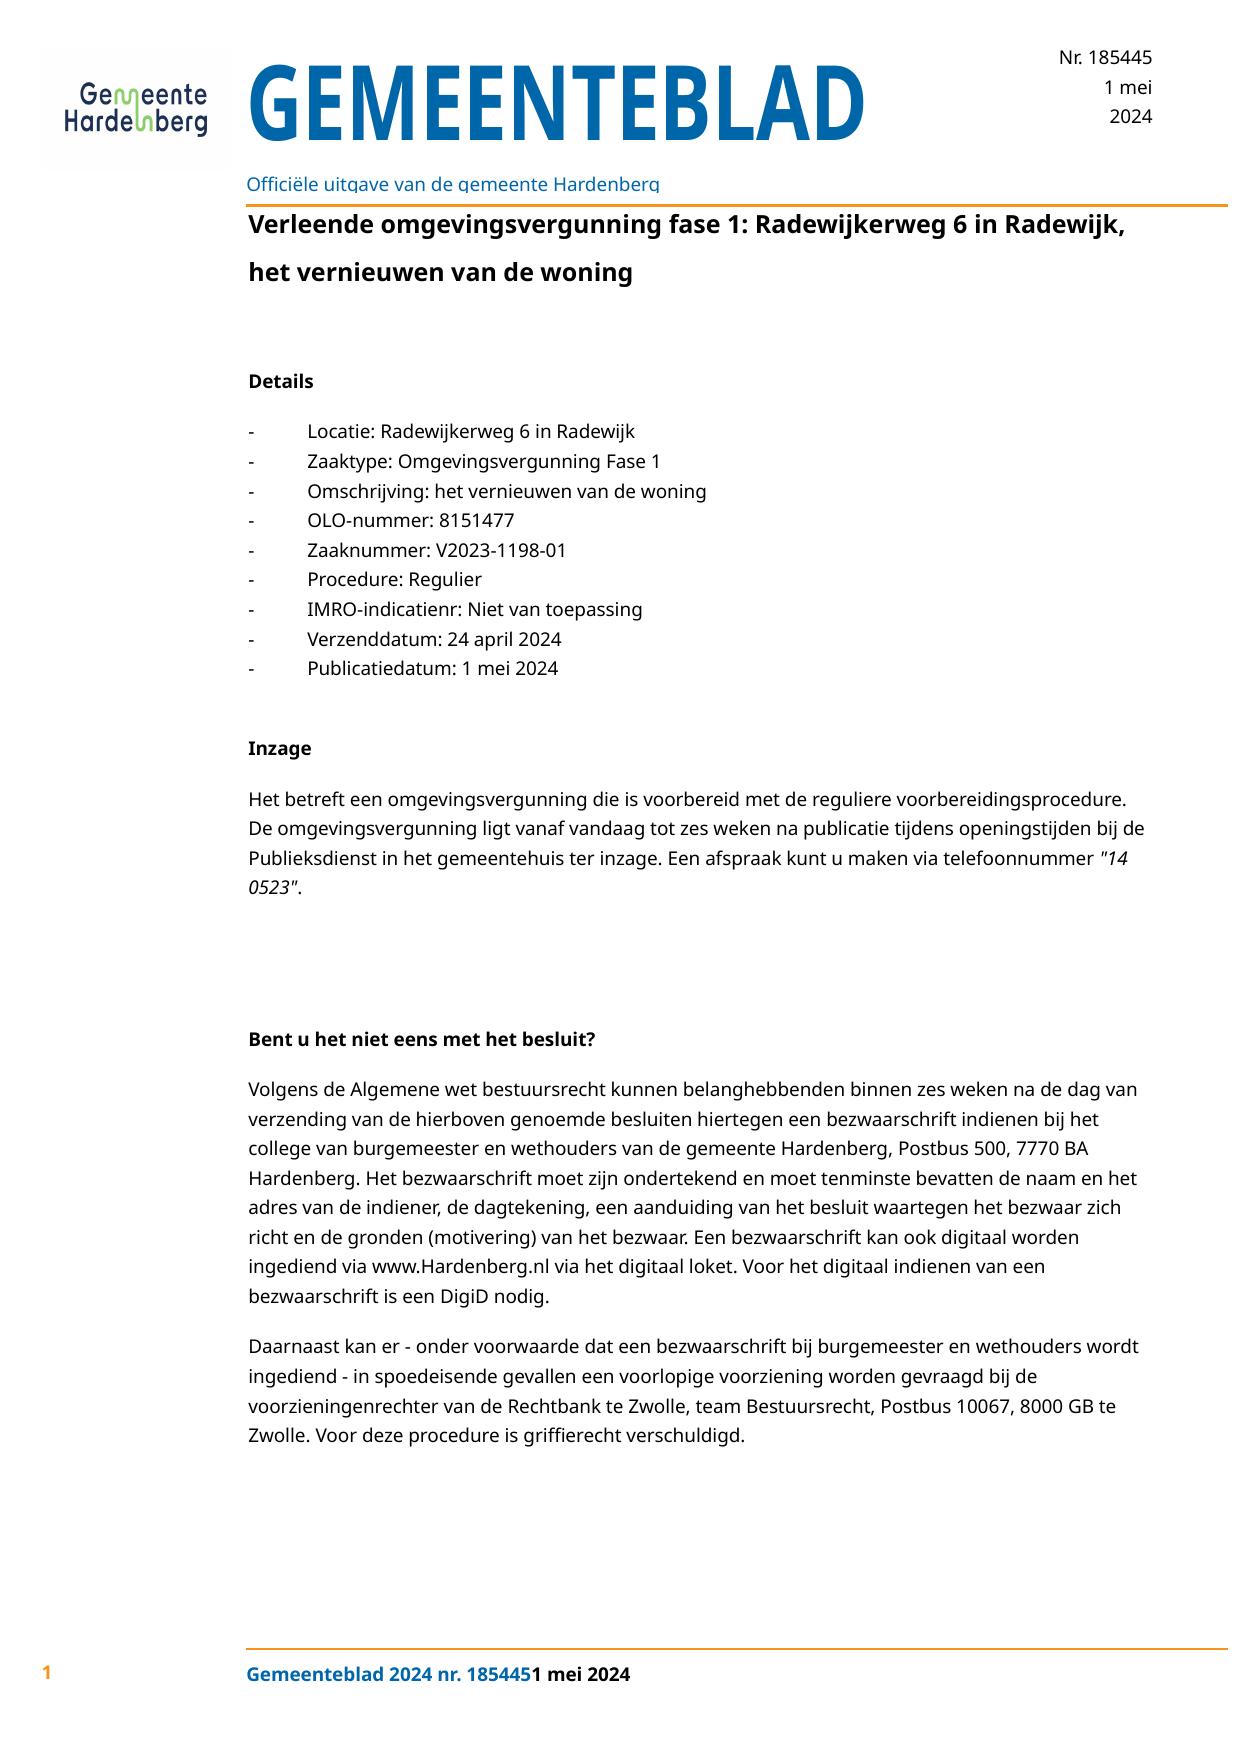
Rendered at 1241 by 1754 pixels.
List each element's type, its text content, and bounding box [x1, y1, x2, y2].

text Daarnaast kan er - onder voorwaarde dat een bezwaarschrift bij burgemeester en wethouders wordt ingediend - in spoedeisende gevallen een voorlopige voorziening worden gevraagd bij de voorzieningenrechter van de Rechtbank te Zwolle, team Bestuursrecht, Postbus 10067, 8000 GB te Zwolle. Voor deze procedure is griffierecht verschuldigd. [248, 1334, 1152, 1448]
list Omschrijving: het vernieuwen van de woning [248, 478, 1152, 504]
list Locatie: Radewijkerweg 6 in Radewijk [248, 419, 1152, 444]
list Procedure: Regulier [248, 567, 1152, 592]
text Inzage [248, 735, 1152, 761]
text Volgens de Algemene wet bestuursrecht kunnen belanghebbenden binnen zes weken na de dag van verzending van de hierboven genoemde besluiten hiertegen een bezwaarschrift indienen bij het college van burgemeester en wethouders van de gemeente Hardenberg, Postbus 500, 7770 BA Hardenberg. Het bezwaarschrift moet zijn ondertekend en moet tenminste bevatten de naam en het adres van de indiener, de dagtekening, een aanduiding van het besluit waartegen het bezwaar zich richt en de gronden (motivering) van het bezwaar. Een bezwaarschrift kan ook digitaal worden ingediend via www.Hardenberg.nl via het digitaal loket. Voor het digitaal indienen van een bezwaarschrift is een DigiD nodig. [248, 1076, 1152, 1309]
list Publicatiedatum: 1 mei 2024 [248, 655, 1152, 681]
picture [41, 47, 231, 172]
list OLO-nummer: 8151477 [248, 507, 1152, 533]
text Details [248, 368, 1152, 394]
list Verzenddatum: 24 april 2024 [248, 626, 1152, 652]
text Het betreft een omgevingsvergunning die is voorbereid met de reguliere voorbereidingsprocedure. De omgevingsvergunning ligt vanaf vandaag tot zes weken na publicatie tijdens openingstijden bij de Publieksdienst in het gemeentehuis ter inzage. Een afspraak kunt u maken via telefoonnummer "14 0523". [248, 786, 1152, 900]
list Zaaktype: Omgevingsvergunning Fase 1 [248, 448, 1152, 474]
list IMRO-indicatienr: Niet van toepassing [248, 596, 1152, 622]
text Verleende omgevingsvergunning fase 1: Radewijkerweg 6 in Radewijk, het vernieuwen van de woning [248, 207, 1152, 288]
list Zaaknummer: V2023-1198-01 [248, 537, 1152, 563]
text Bent u het niet eens met het besluit? [248, 1026, 1152, 1052]
